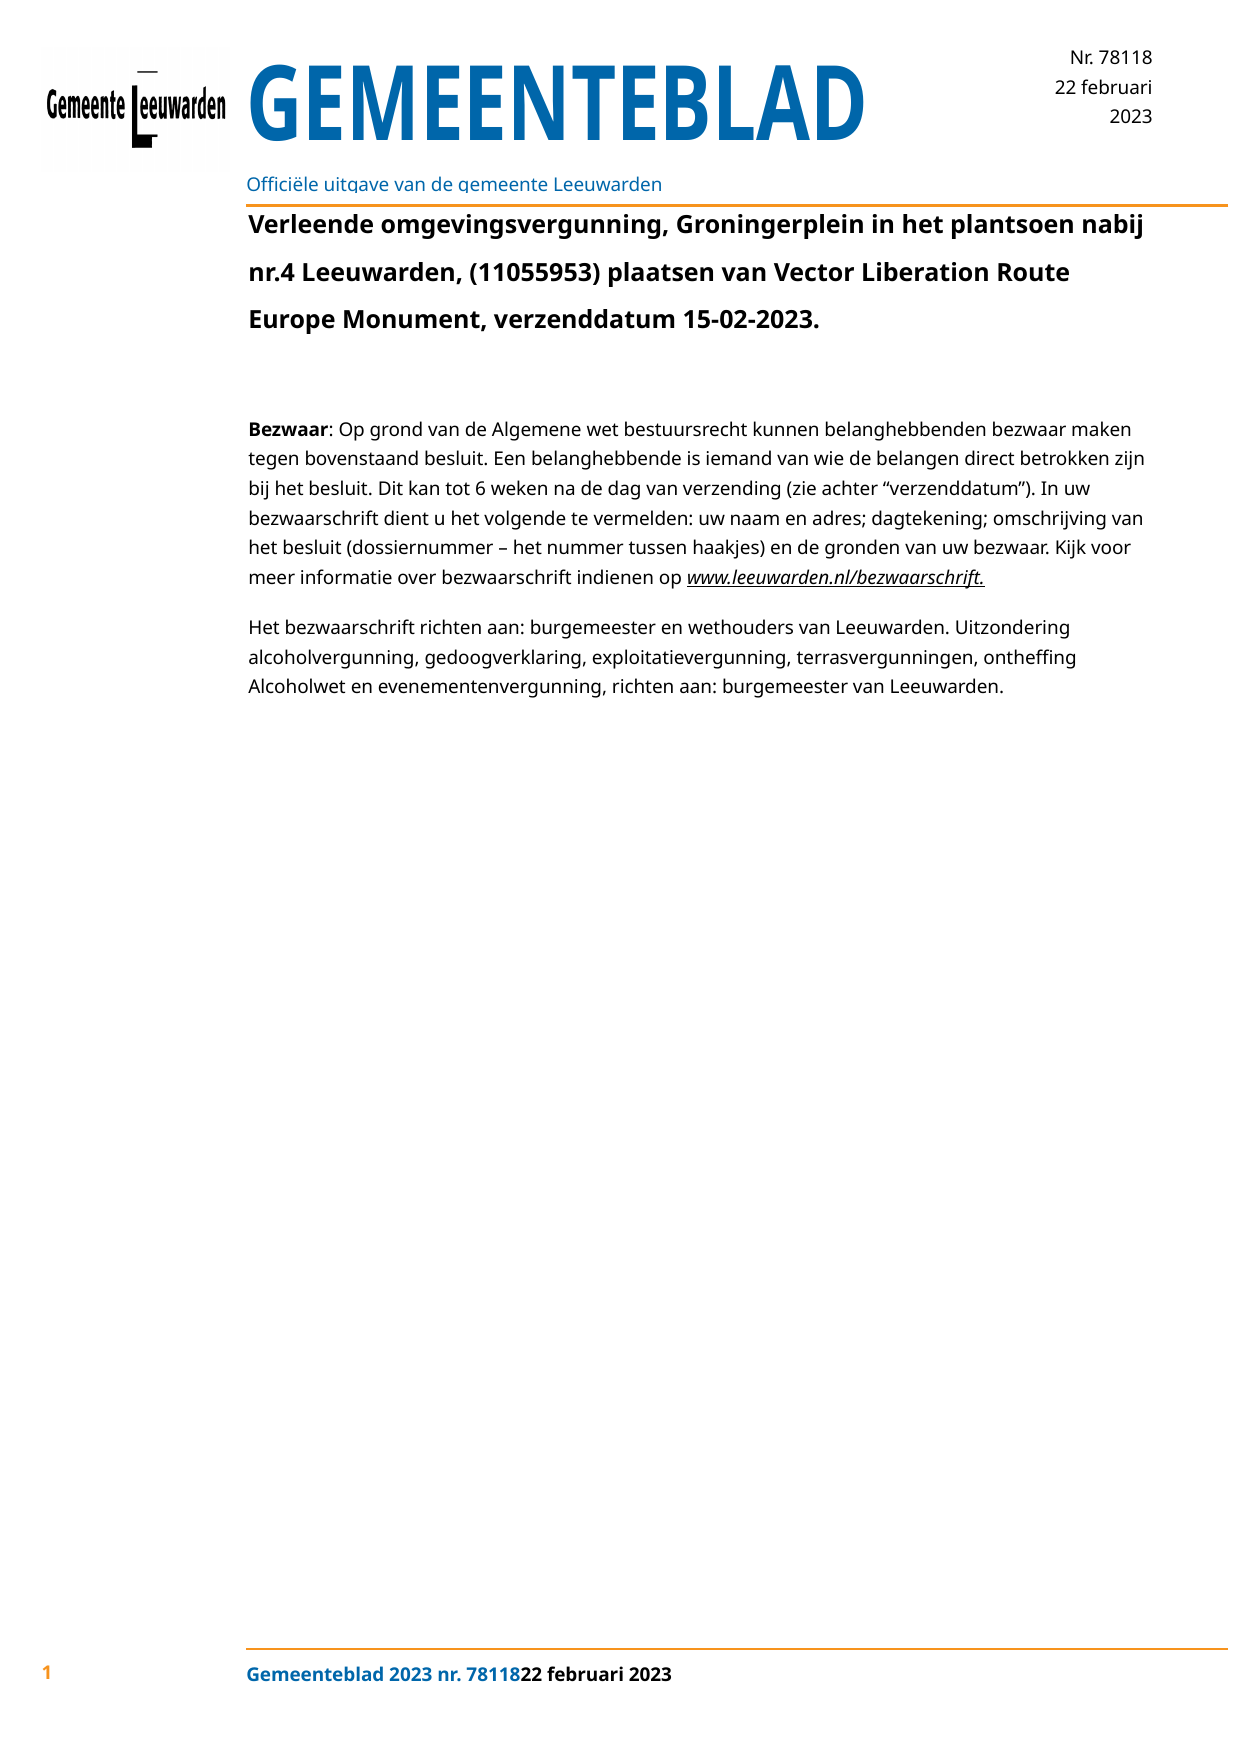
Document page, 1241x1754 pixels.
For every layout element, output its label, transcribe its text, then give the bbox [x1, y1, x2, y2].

text Bezwaar: Op grond van de Algemene wet bestuursrecht kunnen belanghebbenden bezwaar maken tegen bovenstaand besluit. Een belanghebbende is iemand van wie de belangen direct betrokken zijn bij het besluit. Dit kan tot 6 weken na de dag van verzending (zie achter “verzenddatum”). In uw bezwaarschrift dient u het volgende te vermelden: uw naam en adres; dagtekening; omschrijving van het besluit (dossiernummer – het nummer tussen haakjes) en de gronden van uw bezwaar. Kijk voor meer informatie over bezwaarschrift indienen op www.leeuwarden.nl/bezwaarschrift. [248, 416, 1152, 589]
text Het bezwaarschrift richten aan: burgemeester en wethouders van Leeuwarden. Uitzondering alcoholvergunning, gedoogverklaring, exploitatievergunning, terrasvergunningen, ontheffing Alcoholwet en evenementenvergunning, richten aan: burgemeester van Leeuwarden. [248, 614, 1152, 699]
picture [41, 47, 231, 172]
text Verleende omgevingsvergunning, Groningerplein in het plantsoen nabij nr.4 Leeuwarden, (11055953) plaatsen van Vector Liberation Route Europe Monument, verzenddatum 15-02-2023. [248, 207, 1152, 336]
